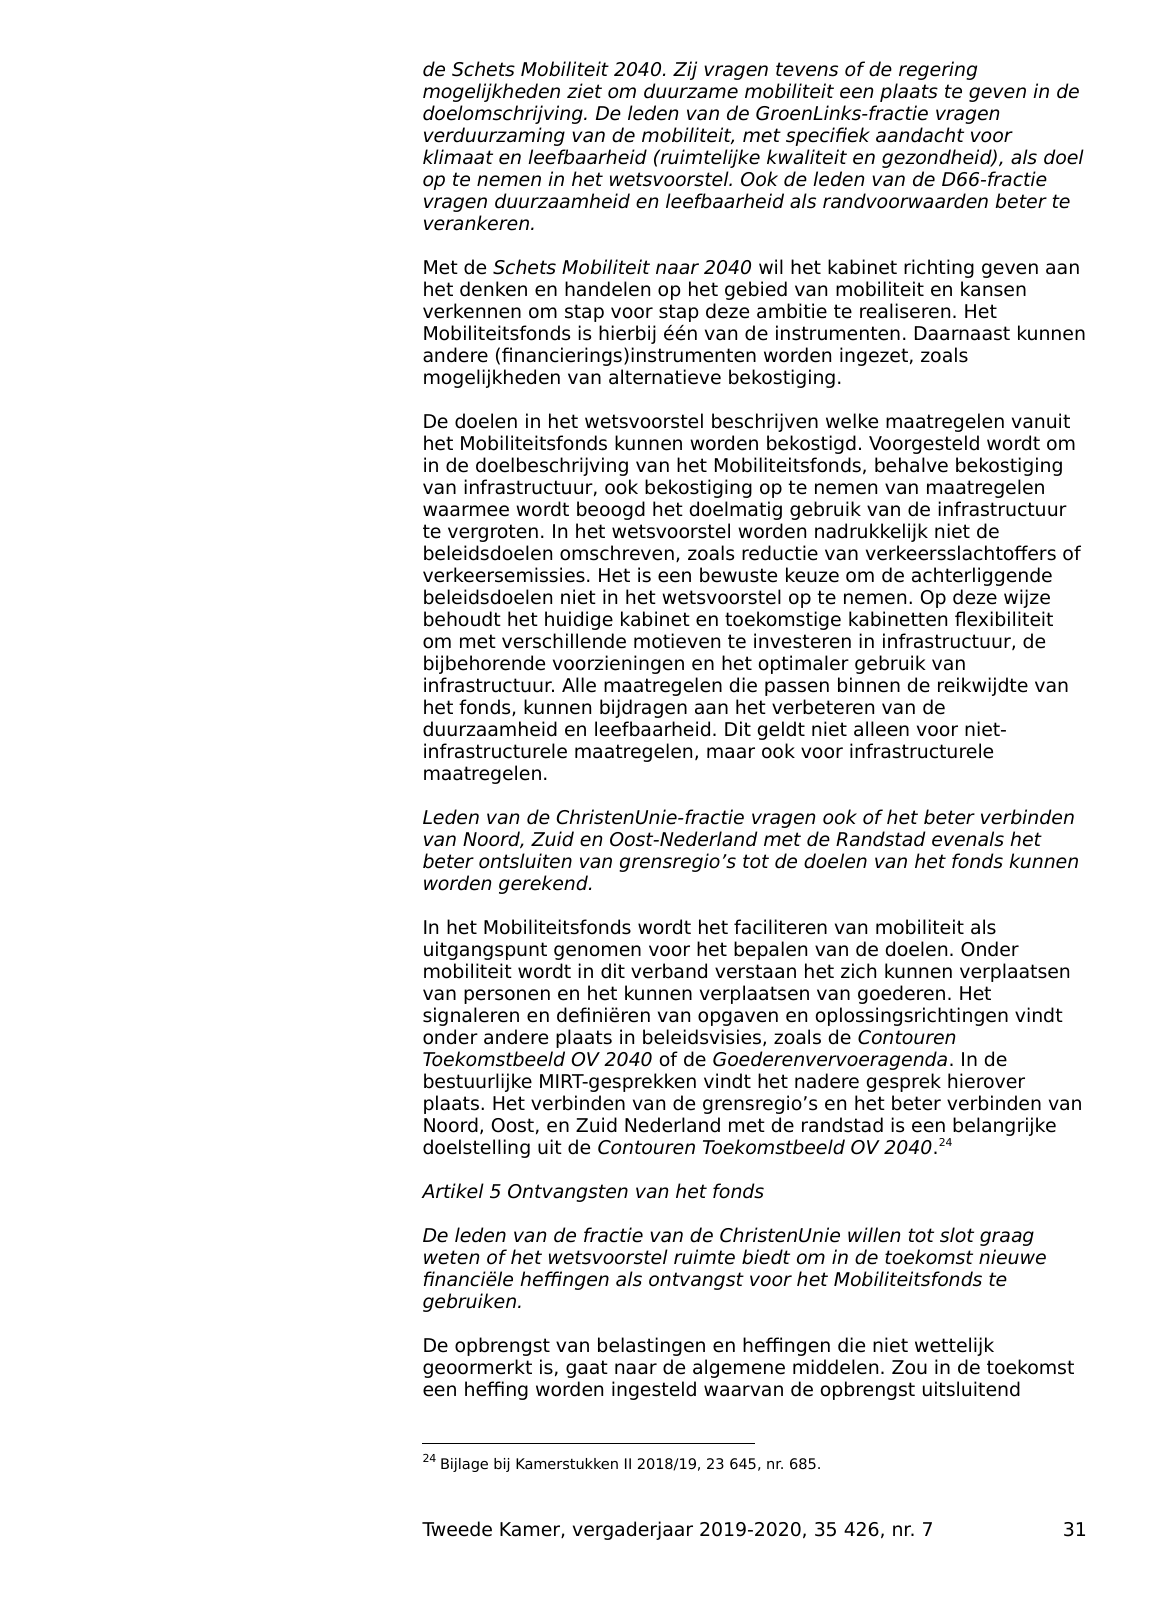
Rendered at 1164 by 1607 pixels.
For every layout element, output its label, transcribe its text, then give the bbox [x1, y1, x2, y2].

text Bijlage bij Kamerstukken II 2018/19, 23 645, nr. 685. [422, 1452, 1087, 1474]
text De leden van de fractie van de ChristenUnie willen tot slot graag weten of het wetsvoorstel ruimte biedt om in de toekomst nieuwe financiële heffingen als ontvangst voor het Mobiliteitsfonds te gebruiken. [422, 1225, 1087, 1313]
subtitle Artikel 5 Ontvangsten van het fonds [422, 1181, 1087, 1203]
text Leden van de ChristenUnie-fractie vragen ook of het beter verbinden van Noord, Zuid en Oost-Nederland met de Randstad evenals het beter ontsluiten van grensregio’s tot de doelen van het fonds kunnen worden gerekend. [422, 807, 1087, 895]
text de Schets Mobiliteit 2040. Zij vragen tevens of de regering mogelijkheden ziet om duurzame mobiliteit een plaats te geven in de doelomschrijving. De leden van de GroenLinks-fractie vragen verduurzaming van de mobiliteit, met specifiek aandacht voor klimaat en leefbaarheid (ruimtelijke kwaliteit en gezondheid), als doel op te nemen in het wetsvoorstel. Ook de leden van de D66-fractie vragen duurzaamheid en leefbaarheid als randvoorwaarden beter te verankeren. [422, 59, 1087, 235]
text In het Mobiliteitsfonds wordt het faciliteren van mobiliteit als uitgangspunt genomen voor het bepalen van de doelen. Onder mobiliteit wordt in dit verband verstaan het zich kunnen verplaatsen van personen en het kunnen verplaatsen van goederen. Het signaleren en definiëren van opgaven en oplossingsrichtingen vindt onder andere plaats in beleidsvisies, zoals de Contouren Toekomstbeeld OV 2040 of de Goederenvervoeragenda. In de bestuurlijke MIRT-gesprekken vindt het nadere gesprek hierover plaats. Het verbinden van de grensregio’s en het beter verbinden van Noord, Oost, en Zuid Nederland met de randstad is een belangrijke doelstelling uit de Contouren Toekomstbeeld OV 2040. [422, 917, 1087, 1159]
text De opbrengst van belastingen en heffingen die niet wettelijk geoormerkt is, gaat naar de algemene middelen. Zou in de toekomst een heffing worden ingesteld waarvan de opbrengst uitsluitend [422, 1335, 1087, 1401]
text Met de Schets Mobiliteit naar 2040 wil het kabinet richting geven aan het denken en handelen op het gebied van mobiliteit en kansen verkennen om stap voor stap deze ambitie te realiseren. Het Mobiliteitsfonds is hierbij één van de instrumenten. Daarnaast kunnen andere (financierings)instrumenten worden ingezet, zoals mogelijkheden van alternatieve bekostiging. [422, 257, 1087, 389]
text De doelen in het wetsvoorstel beschrijven welke maatregelen vanuit het Mobiliteitsfonds kunnen worden bekostigd. Voorgesteld wordt om in de doelbeschrijving van het Mobiliteitsfonds, behalve bekostiging van infrastructuur, ook bekostiging op te nemen van maatregelen waarmee wordt beoogd het doelmatig gebruik van de infrastructuur te vergroten. In het wetsvoorstel worden nadrukkelijk niet de beleidsdoelen omschreven, zoals reductie van verkeersslachtoffers of verkeersemissies. Het is een bewuste keuze om de achterliggende beleidsdoelen niet in het wetsvoorstel op te nemen. Op deze wijze behoudt het huidige kabinet en toekomstige kabinetten flexibiliteit om met verschillende motieven te investeren in infrastructuur, de bijbehorende voorzieningen en het optimaler gebruik van infrastructuur. Alle maatregelen die passen binnen de reikwijdte van het fonds, kunnen bijdragen aan het verbeteren van de duurzaamheid en leefbaarheid. Dit geldt niet alleen voor niet-infrastructurele maatregelen, maar ook voor infrastructurele maatregelen. [422, 411, 1087, 785]
